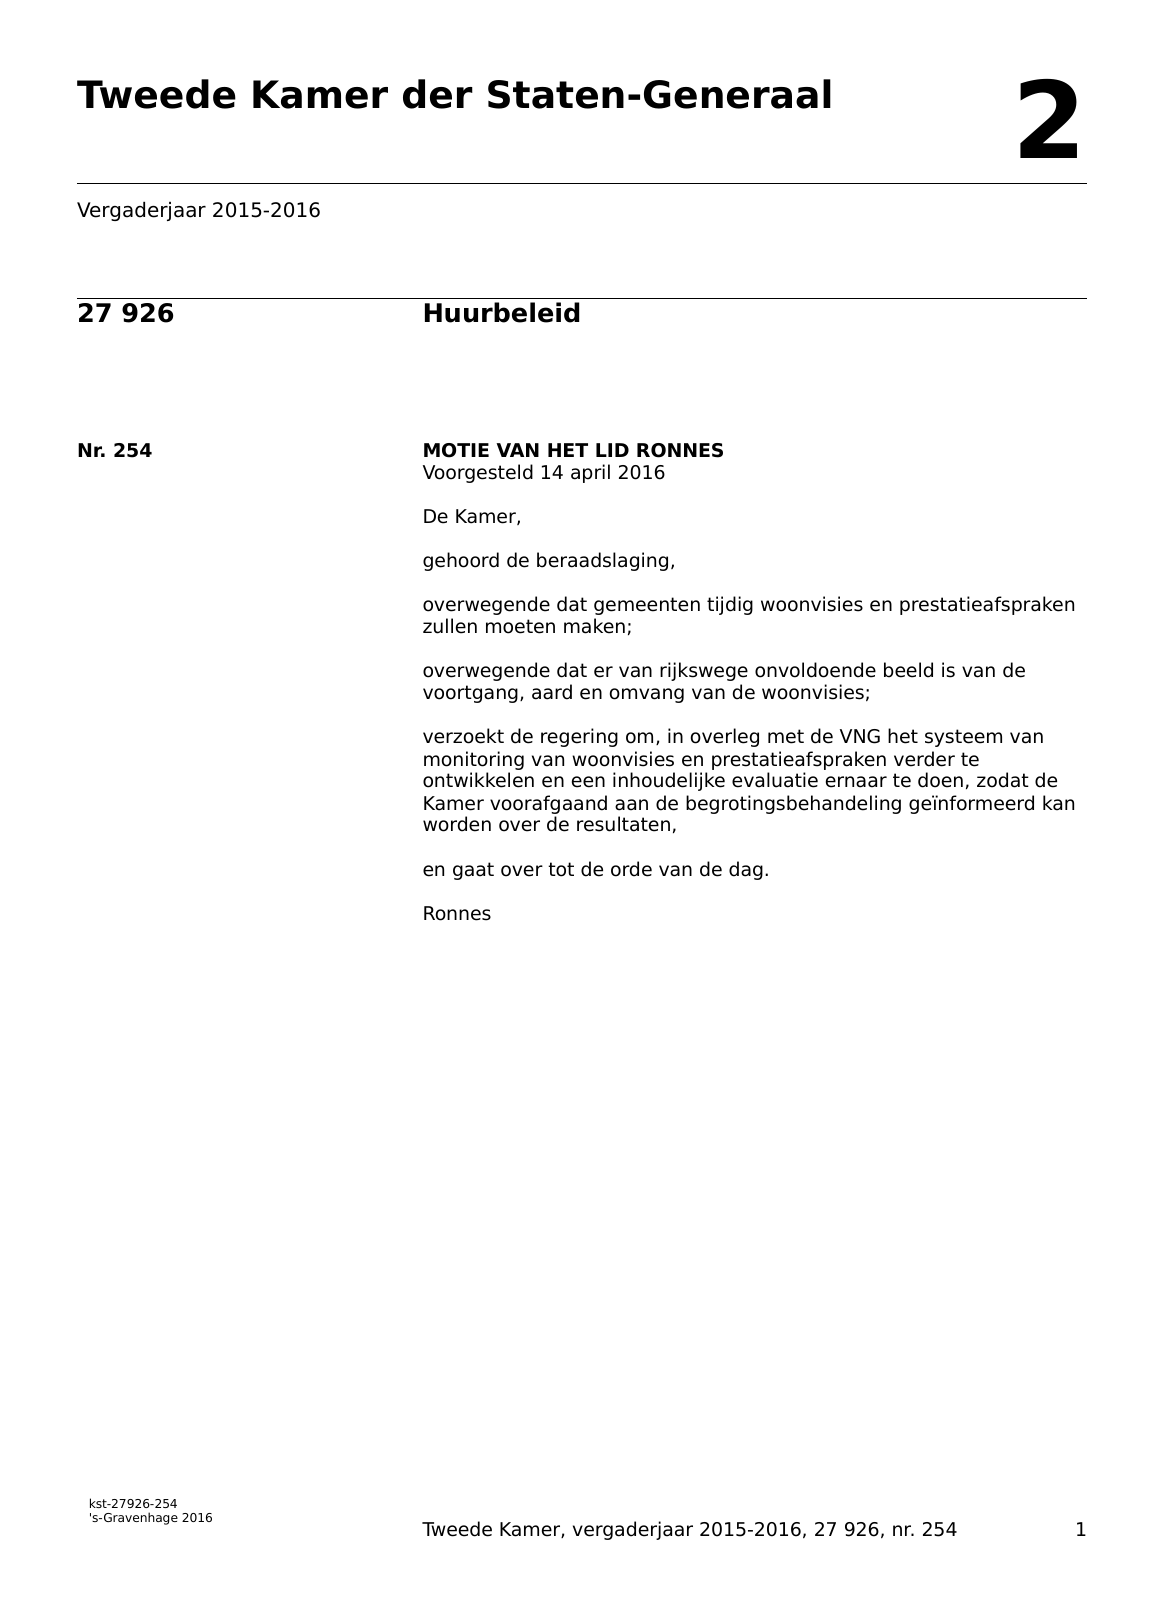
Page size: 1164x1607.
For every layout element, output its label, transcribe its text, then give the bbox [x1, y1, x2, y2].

table_header 2 [886, 59, 1087, 183]
text De Kamer, [422, 506, 1087, 528]
text gehoord de beraadslaging, [422, 550, 1087, 572]
table_header Tweede Kamer der Staten-Generaal [77, 59, 886, 183]
text kst-27926-254 [88, 1497, 323, 1511]
subtitle Nr. 254 MOTIE VAN HET LID RONNES [77, 440, 1087, 462]
text overwegende dat gemeenten tijdig woonvisies en prestatieafspraken zullen moeten maken; [422, 594, 1087, 638]
text Ronnes [422, 903, 1087, 925]
text verzoekt de regering om, in overleg met de VNG het systeem van monitoring van woonvisies en prestatieafspraken verder te ontwikkelen en een inhoudelijke evaluatie ernaar te doen, zodat de Kamer voorafgaand aan de begrotingsbehandeling geïnformeerd kan worden over de resultaten, [422, 726, 1087, 836]
text overwegende dat er van rijkswege onvoldoende beeld is van de voortgang, aard en omvang van de woonvisies; [422, 660, 1087, 704]
text 's-Gravenhage 2016 [88, 1511, 323, 1525]
text Voorgesteld 14 april 2016 [422, 462, 1087, 484]
text en gaat over tot de orde van de dag. [422, 858, 1087, 881]
table_cell Vergaderjaar 2015-2016 [77, 184, 1087, 298]
subtitle 27 926 Huurbeleid [77, 299, 1087, 329]
